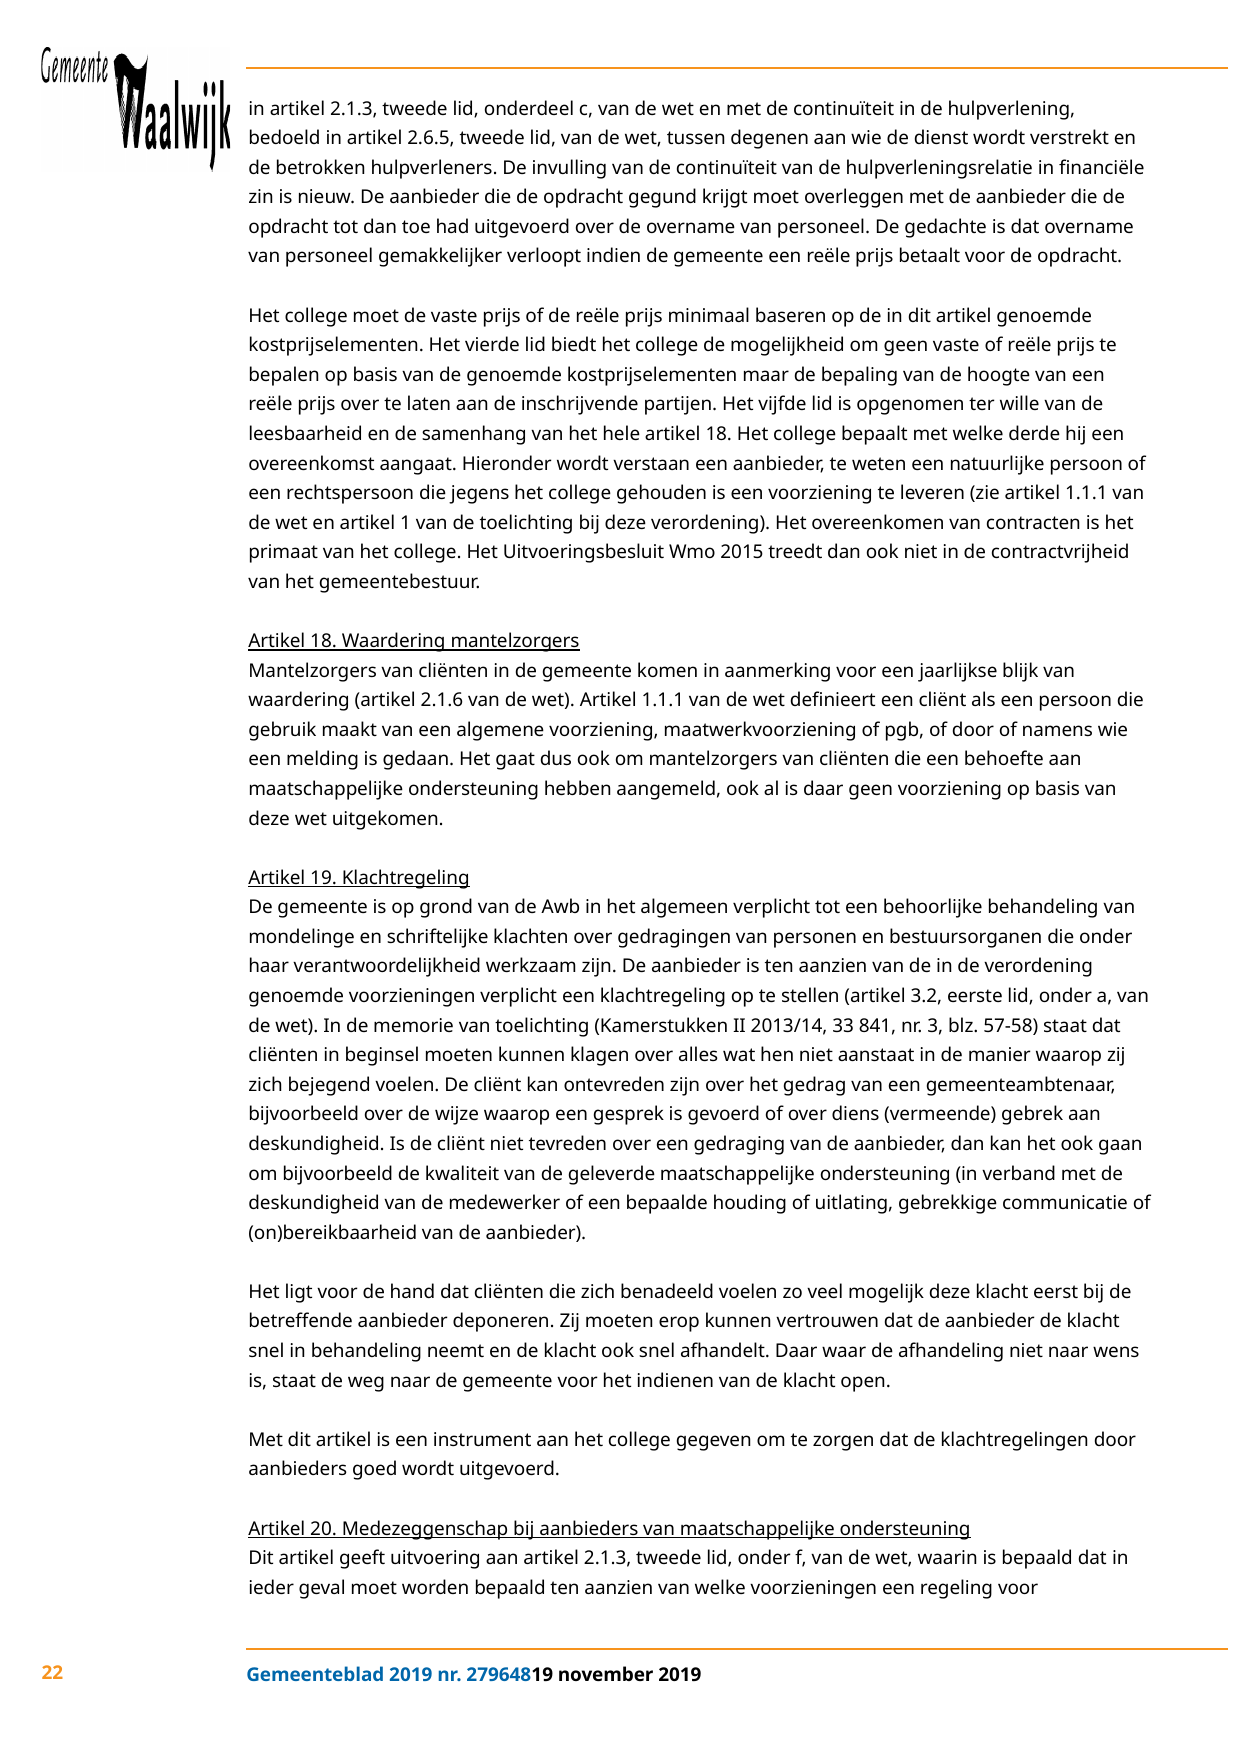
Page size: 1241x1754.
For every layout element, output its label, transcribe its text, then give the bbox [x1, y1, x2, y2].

text Artikel 19. Klachtregeling [248, 864, 1152, 890]
picture [41, 47, 231, 172]
text Mantelzorgers van cliënten in de gemeente komen in aanmerking voor een jaarlijkse blijk van waardering (artikel 2.1.6 van de wet). Artikel 1.1.1 van de wet definieert een cliënt als een persoon die gebruik maakt van een algemene voorziening, maatwerkvoorziening of pgb, of door of namens wie een melding is gedaan. Het gaat dus ook om mantelzorgers van cliënten die een behoefte aan maatschappelijke ondersteuning hebben aangemeld, ook al is daar geen voorziening op basis van deze wet uitgekomen. [248, 657, 1152, 831]
text in artikel 2.1.3, tweede lid, onderdeel c, van de wet en met de continuïteit in de hulpverlening, bedoeld in artikel 2.6.5, tweede lid, van de wet, tussen degenen aan wie de dienst wordt verstrekt en de betrokken hulpverleners. De invulling van de continuïteit van de hulpverleningsrelatie in financiële zin is nieuw. De aanbieder die de opdracht gegund krijgt moet overleggen met de aanbieder die de opdracht tot dan toe had uitgevoerd over de overname van personeel. De gedachte is dat overname van personeel gemakkelijker verloopt indien de gemeente een reële prijs betaalt voor de opdracht. [248, 95, 1152, 268]
text Het ligt voor de hand dat cliënten die zich benadeeld voelen zo veel mogelijk deze klacht eerst bij de betreffende aanbieder deponeren. Zij moeten erop kunnen vertrouwen dat de aanbieder de klacht snel in behandeling neemt en de klacht ook snel afhandelt. Daar waar de afhandeling niet naar wens is, staat de weg naar de gemeente voor het indienen van de klacht open. [248, 1278, 1152, 1393]
text Met dit artikel is een instrument aan het college gegeven om te zorgen dat de klachtregelingen door aanbieders goed wordt uitgevoerd. [248, 1426, 1152, 1481]
text Dit artikel geeft uitvoering aan artikel 2.1.3, tweede lid, onder f, van de wet, waarin is bepaald dat in ieder geval moet worden bepaald ten aanzien van welke voorzieningen een regeling voor [248, 1544, 1152, 1600]
text Artikel 20. Medezeggenschap bij aanbieders van maatschappelijke ondersteuning [248, 1515, 1152, 1541]
text De gemeente is op grond van de Awb in het algemeen verplicht tot een behoorlijke behandeling van mondelinge en schriftelijke klachten over gedragingen van personen en bestuursorganen die onder haar verantwoordelijkheid werkzaam zijn. De aanbieder is ten aanzien van de in de verordening genoemde voorzieningen verplicht een klachtregeling op te stellen (artikel 3.2, eerste lid, onder a, van de wet). In de memorie van toelichting (Kamerstukken II 2013/14, 33 841, nr. 3, blz. 57-58) staat dat cliënten in beginsel moeten kunnen klagen over alles wat hen niet aanstaat in de manier waarop zij zich bejegend voelen. De cliënt kan ontevreden zijn over het gedrag van een gemeenteambtenaar, bijvoorbeeld over de wijze waarop een gesprek is gevoerd of over diens (vermeende) gebrek aan deskundigheid. Is de cliënt niet tevreden over een gedraging van de aanbieder, dan kan het ook gaan om bijvoorbeeld de kwaliteit van de geleverde maatschappelijke ondersteuning (in verband met de deskundigheid van de medewerker of een bepaalde houding of uitlating, gebrekkige communicatie of (on)bereikbaarheid van de aanbieder). [248, 893, 1152, 1245]
text Artikel 18. Waardering mantelzorgers [248, 627, 1152, 653]
text Het college moet de vaste prijs of de reële prijs minimaal baseren op de in dit artikel genoemde kostprijselementen. Het vierde lid biedt het college de mogelijkheid om geen vaste of reële prijs te bepalen op basis van de genoemde kostprijselementen maar de bepaling van de hoogte van een reële prijs over te laten aan de inschrijvende partijen. Het vijfde lid is opgenomen ter wille van de leesbaarheid en de samenhang van het hele artikel 18. Het college bepaalt met welke derde hij een overeenkomst aangaat. Hieronder wordt verstaan een aanbieder, te weten een natuurlijke persoon of een rechtspersoon die jegens het college gehouden is een voorziening te leveren (zie artikel 1.1.1 van de wet en artikel 1 van de toelichting bij deze verordening). Het overeenkomen van contracten is het primaat van het college. Het Uitvoeringsbesluit Wmo 2015 treedt dan ook niet in de contractvrijheid van het gemeentebestuur. [248, 302, 1152, 594]
